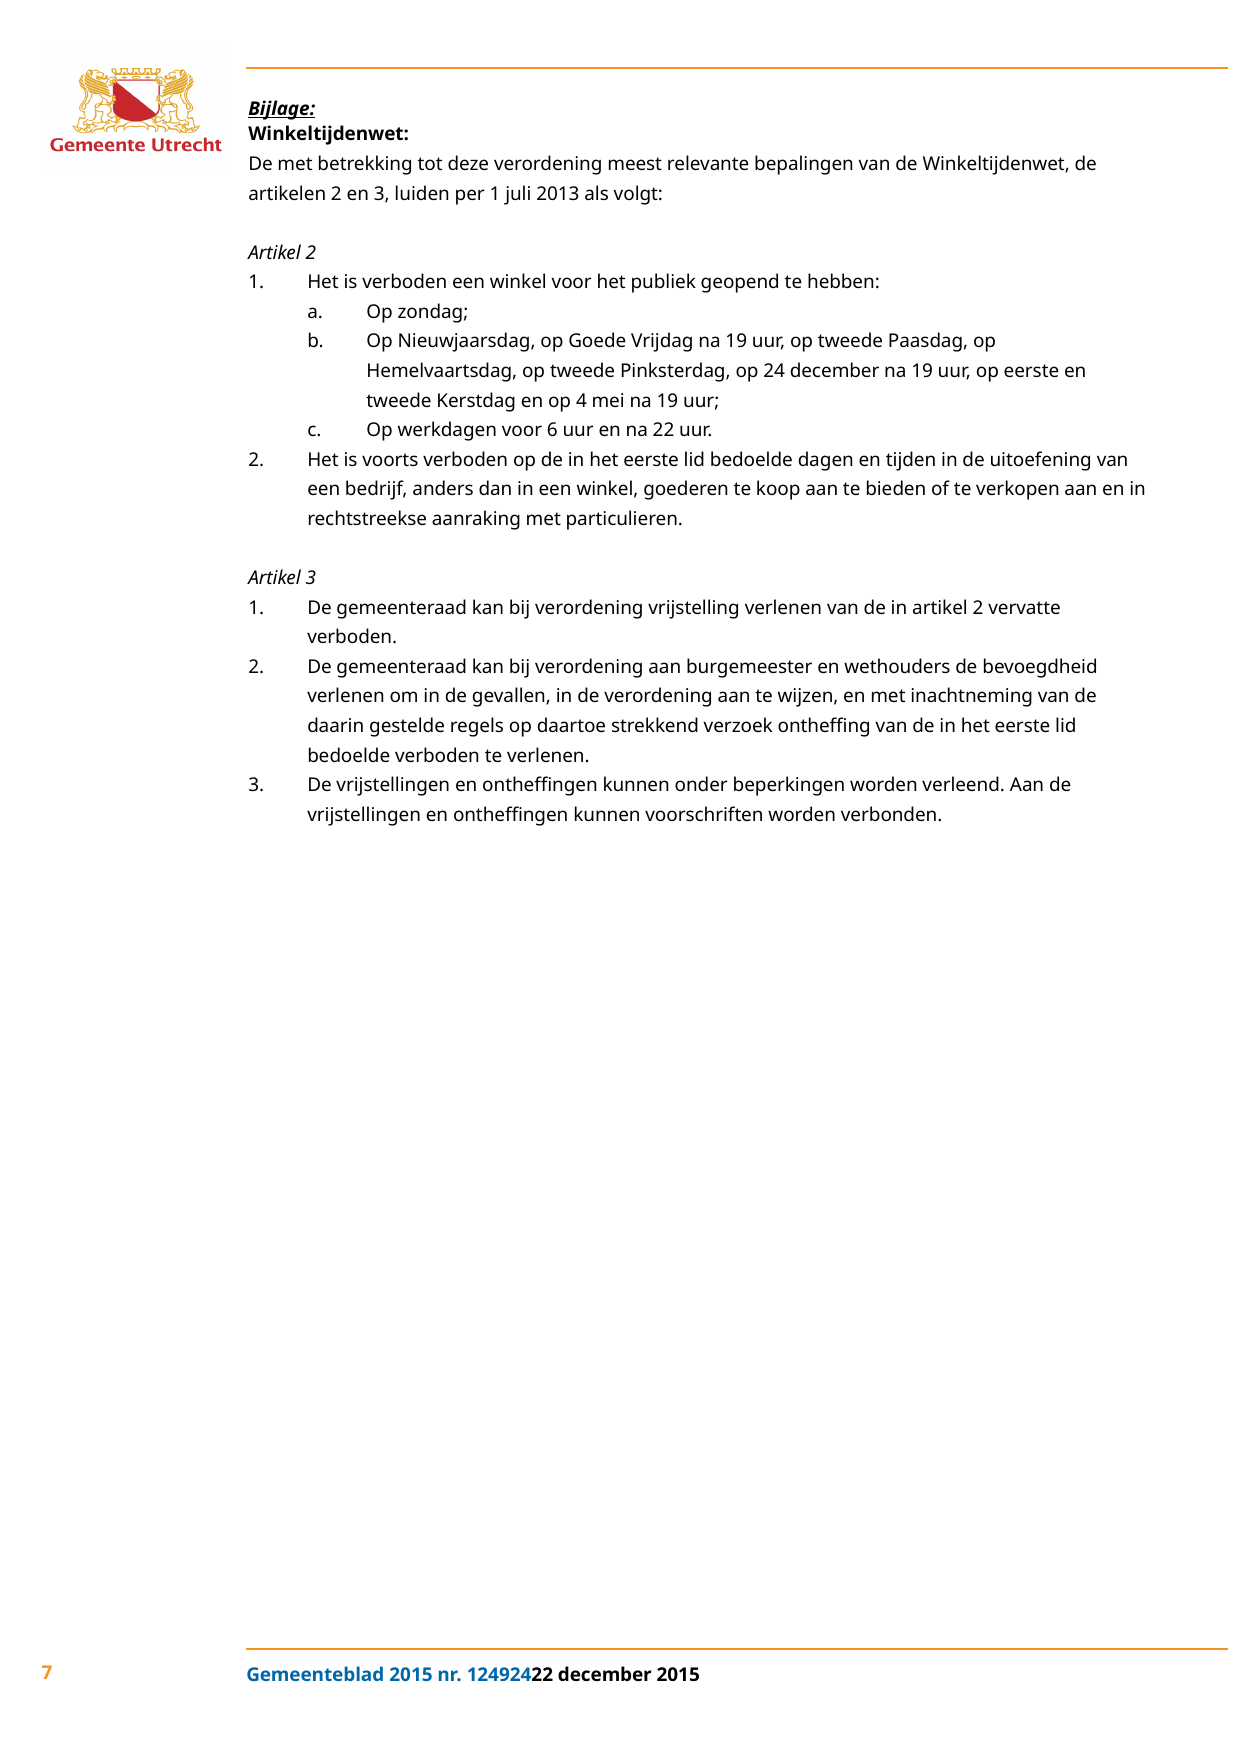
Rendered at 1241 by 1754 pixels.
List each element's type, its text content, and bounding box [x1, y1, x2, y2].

text De met betrekking tot deze verordening meest relevante bepalingen van de Winkeltijdenwet, de artikelen 2 en 3, luiden per 1 juli 2013 als volgt: [248, 150, 1152, 206]
text Bijlage: [248, 95, 1152, 121]
list Op Nieuwjaarsdag, op Goede Vrijdag na 19 uur, op tweede Paasdag, op Hemelvaartsdag, op tweede Pinksterdag, op 24 december na 19 uur, op eerste en tweede Kerstdag en op 4 mei na 19 uur; [307, 328, 1152, 413]
list De gemeenteraad kan bij verordening vrijstelling verlenen van de in artikel 2 vervatte verboden. [248, 594, 1152, 649]
text Artikel 2 [248, 239, 1152, 265]
list Op zondag; [307, 298, 1152, 324]
picture [41, 47, 231, 172]
list De gemeenteraad kan bij verordening aan burgemeester en wethouders de bevoegdheid verlenen om in de gevallen, in de verordening aan te wijzen, en met inachtneming van de daarin gestelde regels op daartoe strekkend verzoek ontheffing van de in het eerste lid bedoelde verboden te verlenen. [248, 653, 1152, 768]
list De vrijstellingen en ontheffingen kunnen onder beperkingen worden verleend. Aan de vrijstellingen en ontheffingen kunnen voorschriften worden verbonden. [248, 771, 1152, 827]
list Op werkdagen voor 6 uur en na 22 uur. [307, 416, 1152, 442]
list Het is verboden een winkel voor het publiek geopend te hebben: [248, 268, 1152, 294]
text Artikel 3 [248, 564, 1152, 590]
text Winkeltijdenwet: [248, 121, 1152, 146]
list Het is voorts verboden op de in het eerste lid bedoelde dagen en tijden in de uitoefening van een bedrijf, anders dan in een winkel, goederen te koop aan te bieden of te verkopen aan en in rechtstreekse aanraking met particulieren. [248, 446, 1152, 531]
